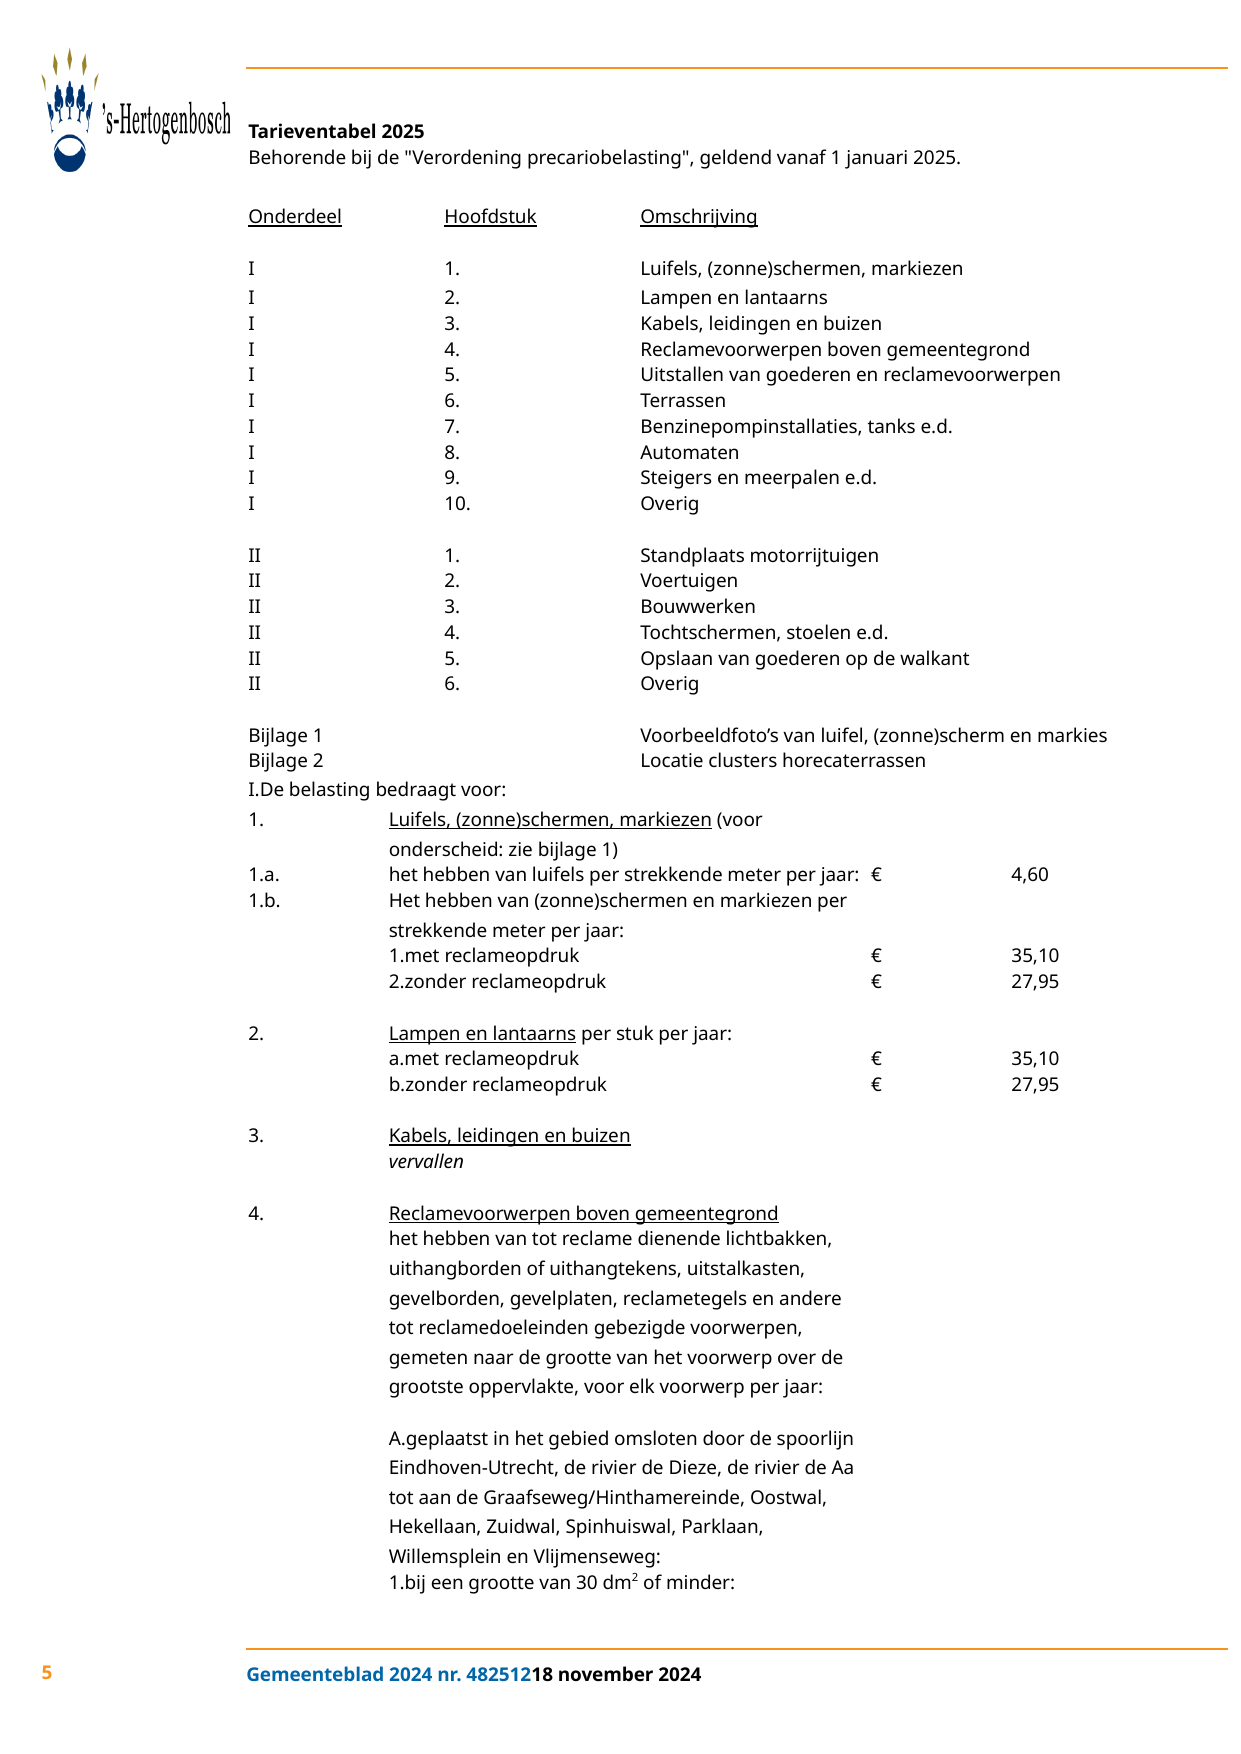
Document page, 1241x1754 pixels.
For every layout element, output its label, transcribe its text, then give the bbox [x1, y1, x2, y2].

table_header [871, 806, 1011, 862]
table_cell Overig [640, 670, 1152, 696]
table_cell 27,95 [1011, 1071, 1152, 1097]
table_cell I [248, 336, 444, 362]
table_cell [871, 1020, 1011, 1046]
table_cell I [248, 465, 444, 490]
table_cell het hebben van tot reclame dienende lichtbakken, uithangborden of uithangtekens, uitstalkasten, gevelborden, gevelplaten, reclametegels en andere tot reclamedoeleinden gebezigde voorwerpen, gemeten naar de grootte van het voorwerp over de grootste oppervlakte, voor elk voorwerp per jaar: [389, 1226, 871, 1399]
table_cell € [871, 968, 1011, 994]
table_cell [248, 696, 444, 722]
table_cell Uitstallen van goederen en reclamevoorwerpen [640, 362, 1152, 387]
table_cell 6. [444, 388, 640, 413]
table_cell Automaten [640, 439, 1152, 464]
table_cell 1.met reclameopdruk [389, 943, 871, 968]
table_cell [444, 722, 640, 748]
table_cell [1011, 994, 1152, 1020]
table_cell 4. [444, 336, 640, 362]
table_cell 5. [444, 362, 640, 387]
table_cell Bouwwerken [640, 593, 1152, 619]
table_cell Locatie clusters horecaterrassen [640, 748, 1152, 773]
table_cell € [871, 1046, 1011, 1071]
table_cell [248, 943, 388, 968]
table_cell [640, 696, 1152, 722]
table_cell Terrassen [640, 388, 1152, 413]
table_cell 9. [444, 465, 640, 490]
table_cell [871, 1399, 1011, 1425]
table_header Onderdeel [248, 204, 444, 229]
table_cell € [871, 862, 1011, 887]
table_cell [1011, 887, 1152, 943]
table_cell [1011, 1097, 1152, 1123]
table_cell 2. [444, 568, 640, 593]
text Tarieventabel 2025 [248, 116, 1152, 144]
table_cell 35,10 [1011, 943, 1152, 968]
table_cell [1011, 1020, 1152, 1046]
table_cell [640, 229, 1152, 255]
table_cell Lampen en lantaarns per stuk per jaar: [389, 1020, 871, 1046]
table_cell 27,95 [1011, 968, 1152, 994]
table_cell Bijlage 2 [248, 748, 444, 773]
table_cell [1011, 1425, 1152, 1569]
table_cell [444, 748, 640, 773]
table_cell I [248, 413, 444, 439]
table_cell [248, 229, 444, 255]
table_cell 1. 2. [444, 255, 640, 310]
table_cell [1011, 1174, 1152, 1200]
table_cell 2. [248, 1020, 388, 1046]
table_cell [871, 1425, 1011, 1569]
text I.De belasting bedraagt voor: [248, 777, 1152, 802]
table_header Hoofdstuk [444, 204, 640, 229]
table_cell b.zonder reclameopdruk [389, 1071, 871, 1097]
table_cell [248, 1569, 388, 1595]
table_cell het hebben van luifels per strekkende meter per jaar: [389, 862, 871, 887]
table_cell Voertuigen [640, 568, 1152, 593]
table_cell [1011, 1226, 1152, 1399]
table_cell II [248, 670, 444, 696]
table_cell [248, 1399, 388, 1425]
table_cell [248, 1174, 388, 1200]
picture [41, 47, 231, 172]
table_cell Luifels, (zonne)schermen, markiezen Lampen en lantaarns [640, 255, 1152, 310]
table_cell A.geplaatst in het gebied omsloten door de spoorlijn Eindhoven-Utrecht, de rivier de Dieze, de rivier de Aa tot aan de Graafseweg/Hinthamereinde, Oostwal, Hekellaan, Zuidwal, Spinhuiswal, Parklaan, Willemsplein en Vlijmenseweg: [389, 1425, 871, 1569]
table_cell [871, 1200, 1011, 1226]
table_cell Tochtschermen, stoelen e.d. [640, 619, 1152, 645]
table_cell vervallen [389, 1149, 871, 1174]
table_cell Het hebben van (zonne)schermen en markiezen per strekkende meter per jaar: [389, 887, 871, 943]
table_cell II [248, 542, 444, 567]
table_cell II [248, 619, 444, 645]
table_cell 3. [444, 310, 640, 336]
table_cell [248, 1226, 388, 1399]
table_cell [248, 1097, 388, 1123]
table_cell € [871, 1071, 1011, 1097]
table_cell [248, 1071, 388, 1097]
table_cell [1011, 1149, 1152, 1174]
table_cell I [248, 362, 444, 387]
table_cell Standplaats motorrijtuigen [640, 542, 1152, 567]
table_cell Reclamevoorwerpen boven gemeentegrond [640, 336, 1152, 362]
table_cell Overig [640, 490, 1152, 516]
table_cell 3. [444, 593, 640, 619]
table_cell 35,10 [1011, 1046, 1152, 1071]
table_cell [871, 1123, 1011, 1148]
table_header Luifels, (zonne)schermen, markiezen (voor onderscheid: zie bijlage 1) [389, 806, 871, 862]
table_cell 4,60 [1011, 862, 1152, 887]
table_cell [871, 994, 1011, 1020]
table_cell 2.zonder reclameopdruk [389, 968, 871, 994]
table_header [1011, 806, 1152, 862]
table_cell [389, 994, 871, 1020]
table_cell [248, 516, 444, 542]
table_cell II [248, 645, 444, 670]
table_cell [871, 1149, 1011, 1174]
table_cell [871, 1569, 1011, 1595]
table_header 1. [248, 806, 388, 862]
table_cell 1.a. [248, 862, 388, 887]
table_cell 10. [444, 490, 640, 516]
table_cell € [871, 943, 1011, 968]
table_cell 1. [444, 542, 640, 567]
table_cell 4. [444, 619, 640, 645]
table_cell I [248, 490, 444, 516]
table_cell [871, 1174, 1011, 1200]
table_cell Kabels, leidingen en buizen [389, 1123, 871, 1148]
table_cell [444, 229, 640, 255]
table_cell [248, 1046, 388, 1071]
text Behorende bij de "Verordening precariobelasting", geldend vanaf 1 januari 2025. [248, 144, 1152, 170]
table_cell Bijlage 1 [248, 722, 444, 748]
table_cell a.met reclameopdruk [389, 1046, 871, 1071]
table_cell [1011, 1123, 1152, 1148]
table_cell [389, 1097, 871, 1123]
table_cell 4. [248, 1200, 388, 1226]
table_cell Steigers en meerpalen e.d. [640, 465, 1152, 490]
table_cell 7. [444, 413, 640, 439]
table_cell [444, 696, 640, 722]
table_cell [871, 887, 1011, 943]
table_cell I [248, 439, 444, 464]
table_cell [444, 516, 640, 542]
table_cell II [248, 593, 444, 619]
table_cell [1011, 1200, 1152, 1226]
table_cell 5. [444, 645, 640, 670]
table_cell II [248, 568, 444, 593]
table_cell [871, 1226, 1011, 1399]
table_cell 3. [248, 1123, 388, 1148]
table_cell 1.b. [248, 887, 388, 943]
table_cell Reclamevoorwerpen boven gemeentegrond [389, 1200, 871, 1226]
table_cell [248, 1149, 388, 1174]
table_cell I [248, 310, 444, 336]
table_cell Kabels, leidingen en buizen [640, 310, 1152, 336]
table_cell [389, 1174, 871, 1200]
table_cell 1.bij een grootte van 30 dm2 of minder: [389, 1569, 871, 1595]
table_header Omschrijving [640, 204, 1152, 229]
table_cell Benzinepompinstallaties, tanks e.d. [640, 413, 1152, 439]
table_cell [871, 1097, 1011, 1123]
table_cell I I [248, 255, 444, 310]
table_cell Voorbeeldfoto’s van luifel, (zonne)scherm en markies [640, 722, 1152, 748]
table_cell [248, 994, 388, 1020]
table_cell 6. [444, 670, 640, 696]
table_cell [1011, 1569, 1152, 1595]
table_cell [389, 1399, 871, 1425]
table_cell Opslaan van goederen op de walkant [640, 645, 1152, 670]
table_cell [248, 968, 388, 994]
table_cell I [248, 388, 444, 413]
table_cell [1011, 1399, 1152, 1425]
table_cell 8. [444, 439, 640, 464]
table_cell [248, 1425, 388, 1569]
table_cell [640, 516, 1152, 542]
